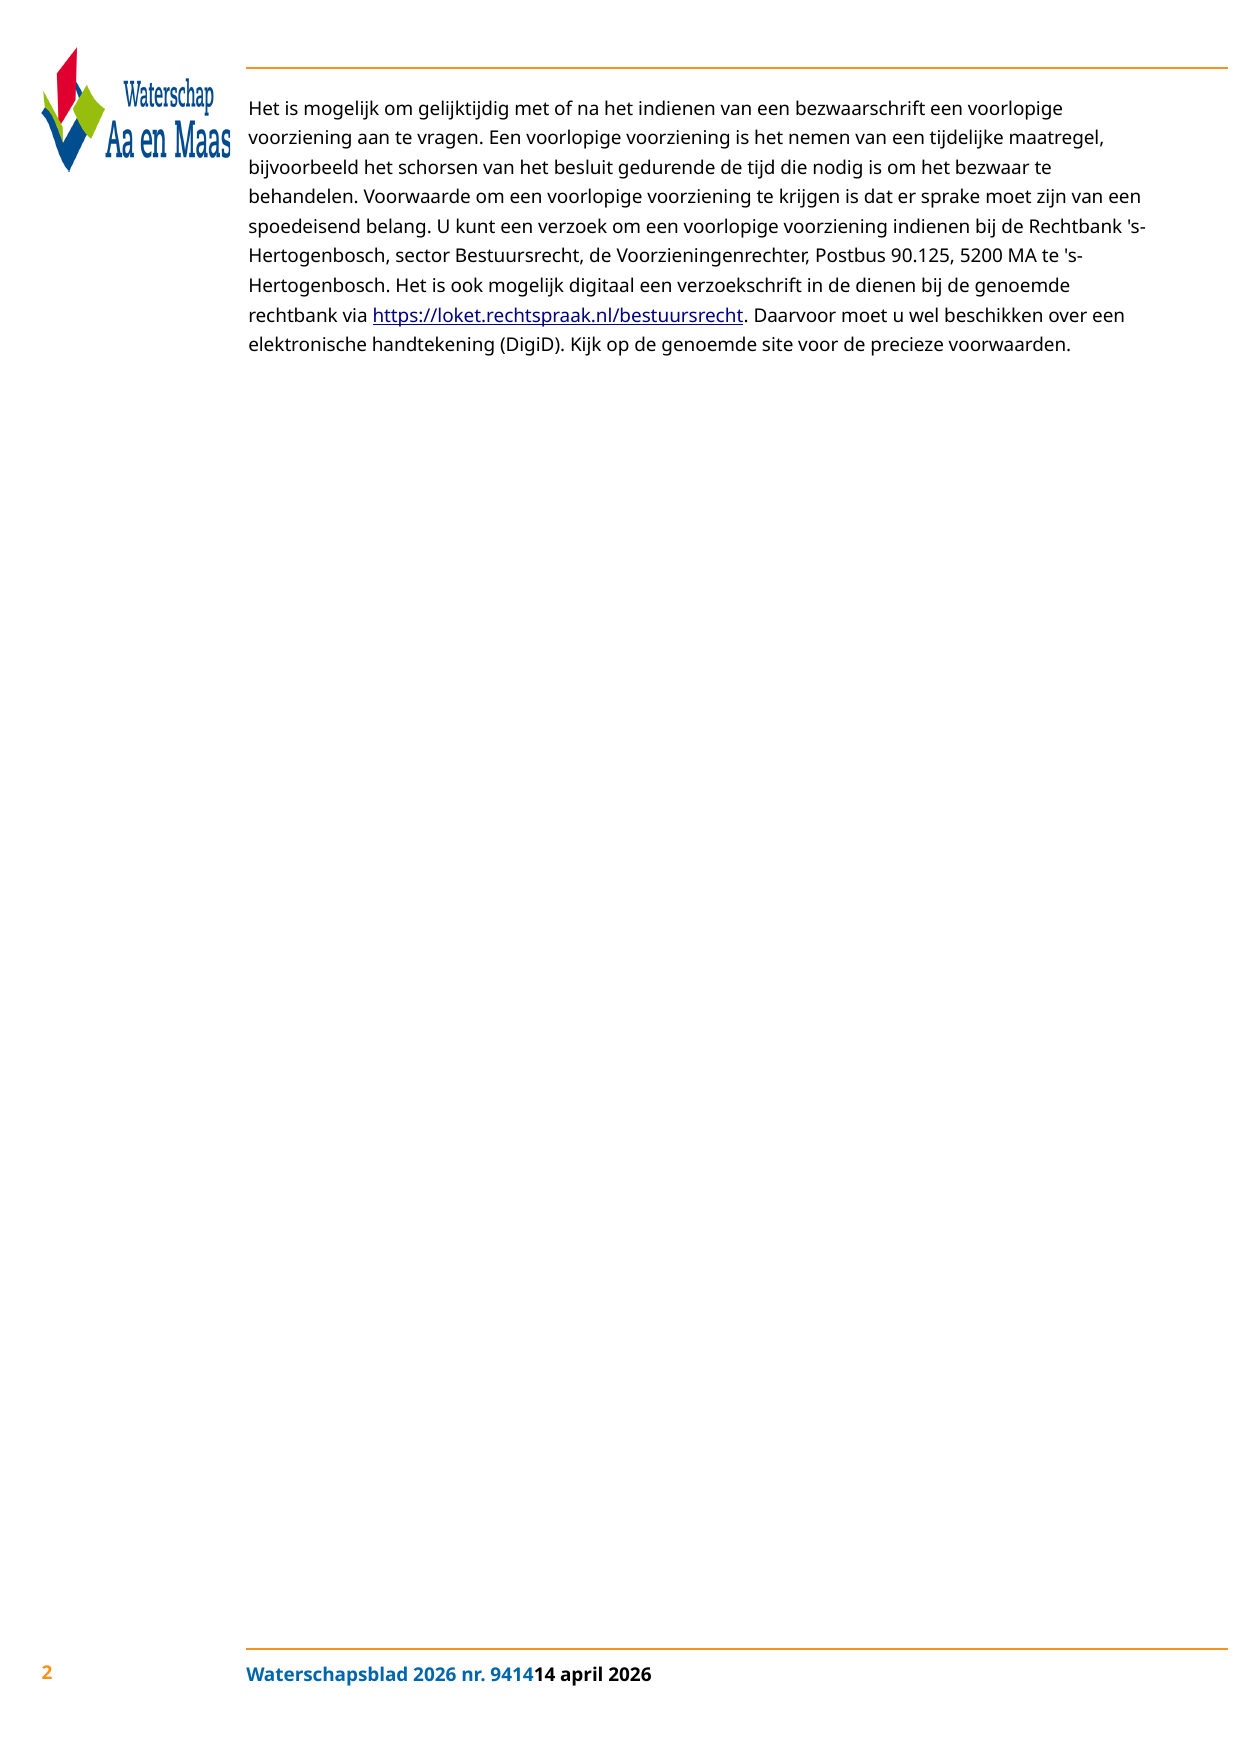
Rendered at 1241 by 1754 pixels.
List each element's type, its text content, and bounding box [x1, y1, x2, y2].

picture [41, 47, 231, 172]
text Het is mogelijk om gelijktijdig met of na het indienen van een bezwaarschrift een voorlopige voorziening aan te vragen. Een voorlopige voorziening is het nemen van een tijdelijke maatregel, bijvoorbeeld het schorsen van het besluit gedurende de tijd die nodig is om het bezwaar te behandelen. Voorwaarde om een voorlopige voorziening te krijgen is dat er sprake moet zijn van een spoedeisend belang. U kunt een verzoek om een voorlopige voorziening indienen bij de Rechtbank 's-Hertogenbosch, sector Bestuursrecht, de Voorzieningenrechter, Postbus 90.125, 5200 MA te 's-Hertogenbosch. Het is ook mogelijk digitaal een verzoekschrift in de dienen bij de genoemde rechtbank via https://loket.rechtspraak.nl/bestuursrecht. Daarvoor moet u wel beschikken over een elektronische handtekening (DigiD). Kijk op de genoemde site voor de precieze voorwaarden. [248, 95, 1152, 357]
